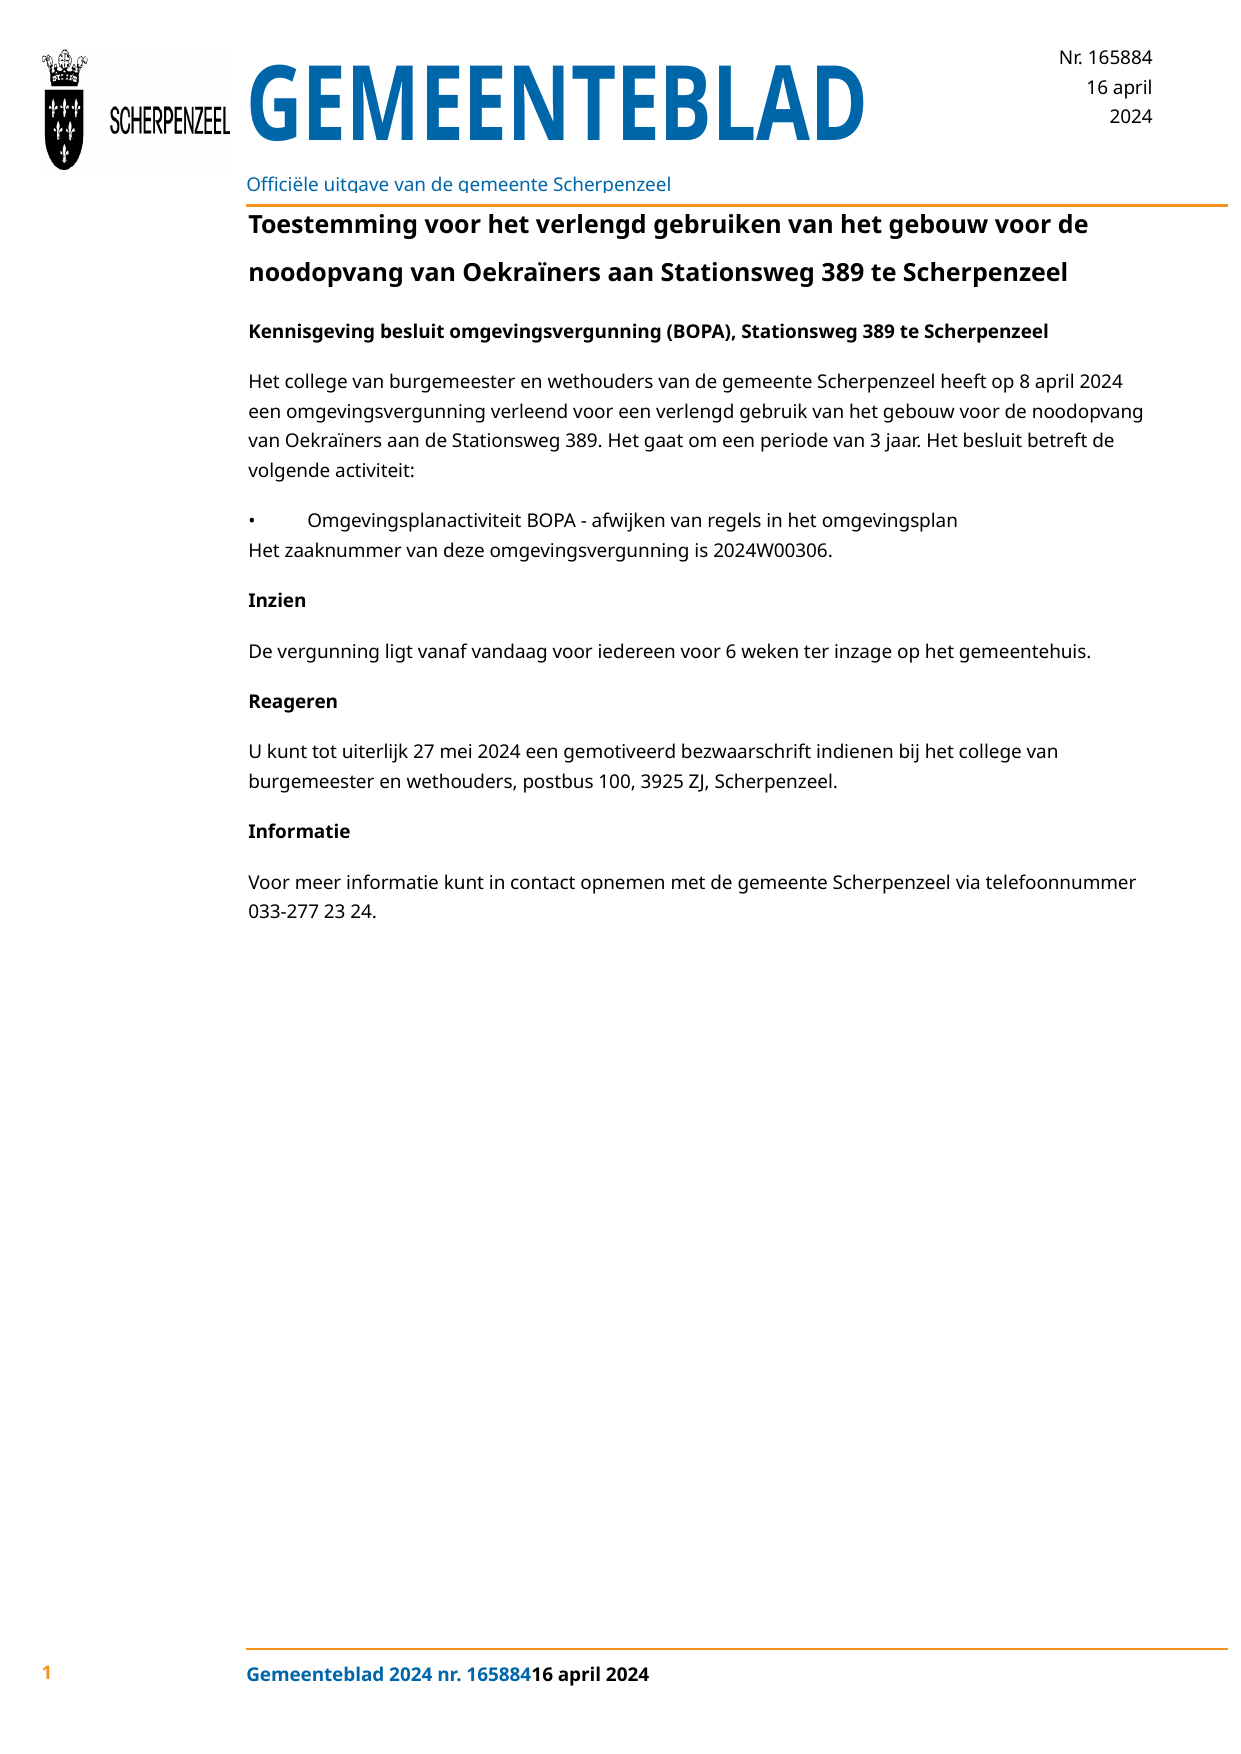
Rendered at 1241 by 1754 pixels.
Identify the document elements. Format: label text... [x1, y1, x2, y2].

text Het zaaknummer van deze omgevingsvergunning is 2024W00306. [248, 537, 1152, 563]
picture [41, 47, 231, 172]
text Het college van burgemeester en wethouders van de gemeente Scherpenzeel heeft op 8 april 2024 een omgevingsvergunning verleend voor een verlengd gebruik van het gebouw voor de noodopvang van Oekraïners aan de Stationsweg 389. Het gaat om een periode van 3 jaar. Het besluit betreft de volgende activiteit: [248, 368, 1152, 483]
text U kunt tot uiterlijk 27 mei 2024 een gemotiveerd bezwaarschrift indienen bij het college van burgemeester en wethouders, postbus 100, 3925 ZJ, Scherpenzeel. [248, 739, 1152, 794]
text Informatie [248, 819, 1152, 844]
text Kennisgeving besluit omgevingsvergunning (BOPA), Stationsweg 389 te Scherpenzeel [248, 318, 1152, 344]
list Omgevingsplanactiviteit BOPA - afwijken van regels in het omgevingsplan [248, 507, 1152, 533]
text Voor meer informatie kunt in contact opnemen met de gemeente Scherpenzeel via telefoonnummer 033-277 23 24. [248, 869, 1152, 924]
text Reageren [248, 688, 1152, 714]
text De vergunning ligt vanaf vandaag voor iedereen voor 6 weken ter inzage op het gemeentehuis. [248, 638, 1152, 664]
text Toestemming voor het verlengd gebruiken van het gebouw voor de noodopvang van Oekraïners aan Stationsweg 389 te Scherpenzeel [248, 207, 1152, 288]
text Inzien [248, 587, 1152, 613]
